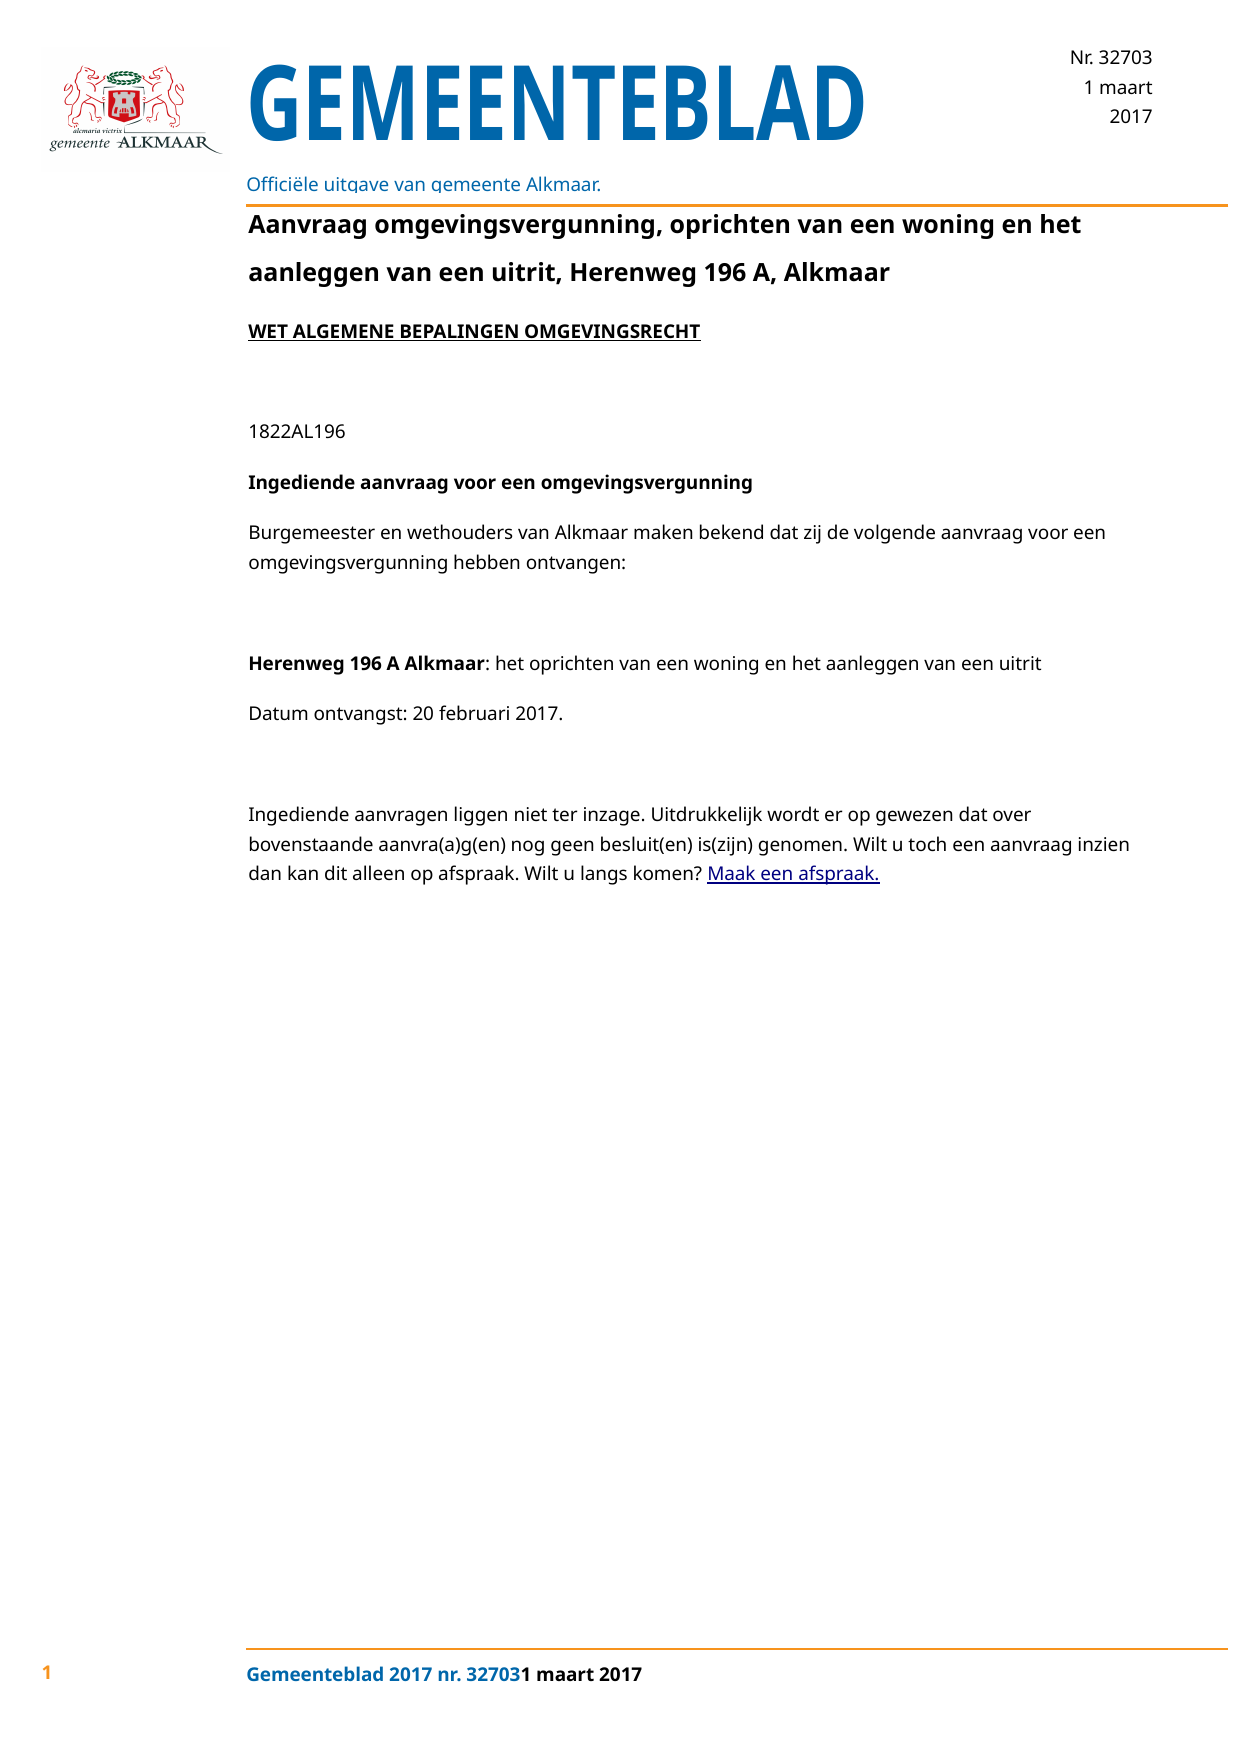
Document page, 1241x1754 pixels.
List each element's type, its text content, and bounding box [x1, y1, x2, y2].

picture [41, 47, 231, 172]
text Burgemeester en wethouders van Alkmaar maken bekend dat zij de volgende aanvraag voor een omgevingsvergunning hebben ontvangen: [248, 519, 1152, 575]
text Ingediende aanvragen liggen niet ter inzage. Uitdrukkelijk wordt er op gewezen dat over bovenstaande aanvra(a)g(en) nog geen besluit(en) is(zijn) genomen. Wilt u toch een aanvraag inzien dan kan dit alleen op afspraak. Wilt u langs komen? Maak een afspraak. [248, 801, 1152, 886]
text Ingediende aanvraag voor een omgevingsvergunning [248, 469, 1152, 495]
text Aanvraag omgevingsvergunning, oprichten van een woning en het aanleggen van een uitrit, Herenweg 196 A, Alkmaar [248, 207, 1152, 288]
text 1822AL196 [248, 419, 1152, 444]
text Herenweg 196 A Alkmaar: het oprichten van een woning en het aanleggen van een uitrit [248, 650, 1152, 676]
text Datum ontvangst: 20 februari 2017. [248, 700, 1152, 726]
text WET ALGEMENE BEPALINGEN OMGEVINGSRECHT [248, 318, 1152, 344]
